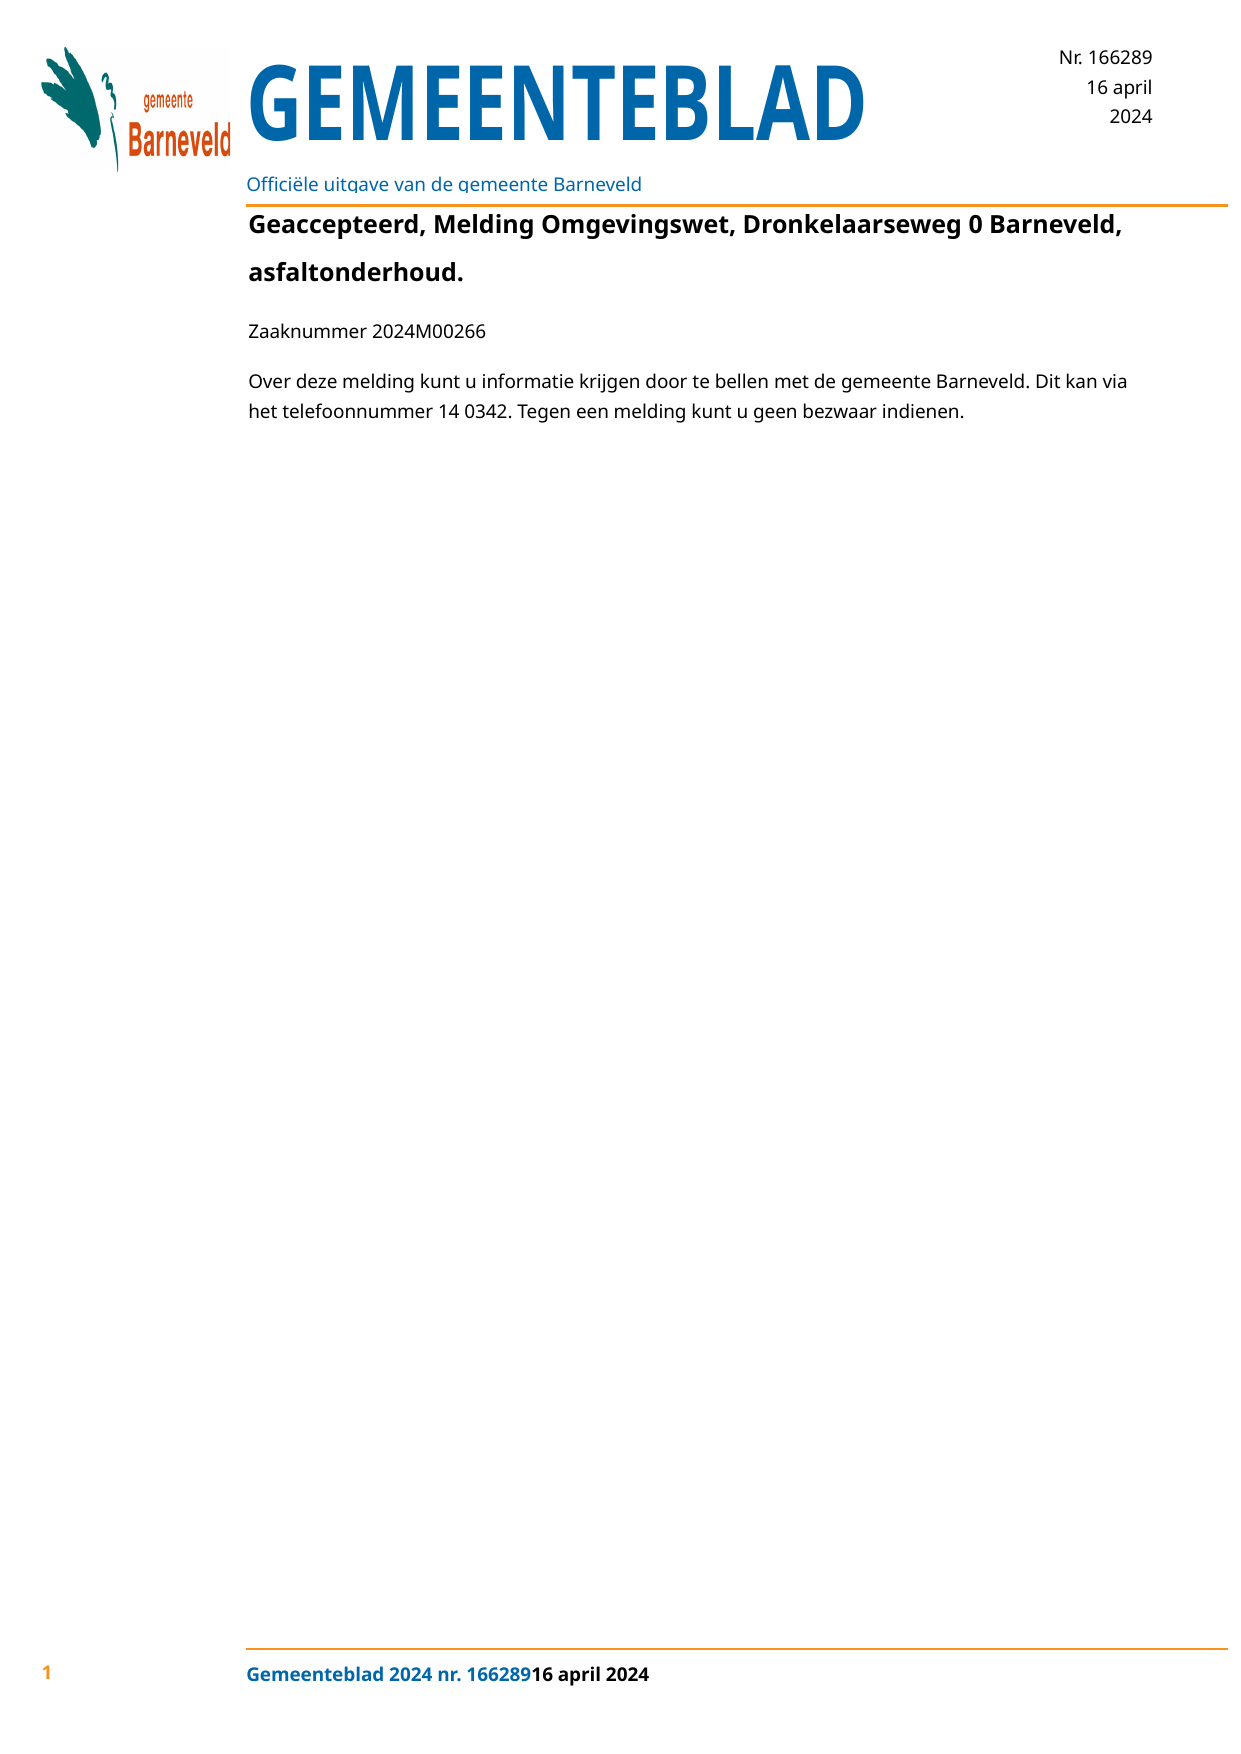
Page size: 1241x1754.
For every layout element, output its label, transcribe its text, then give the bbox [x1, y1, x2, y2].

text Zaaknummer 2024M00266 [248, 318, 1152, 344]
text Over deze melding kunt u informatie krijgen door te bellen met de gemeente Barneveld. Dit kan via het telefoonnummer 14 0342. Tegen een melding kunt u geen bezwaar indienen. [248, 368, 1152, 424]
picture [41, 47, 231, 172]
text Geaccepteerd, Melding Omgevingswet, Dronkelaarseweg 0 Barneveld, asfaltonderhoud. [248, 207, 1152, 288]
